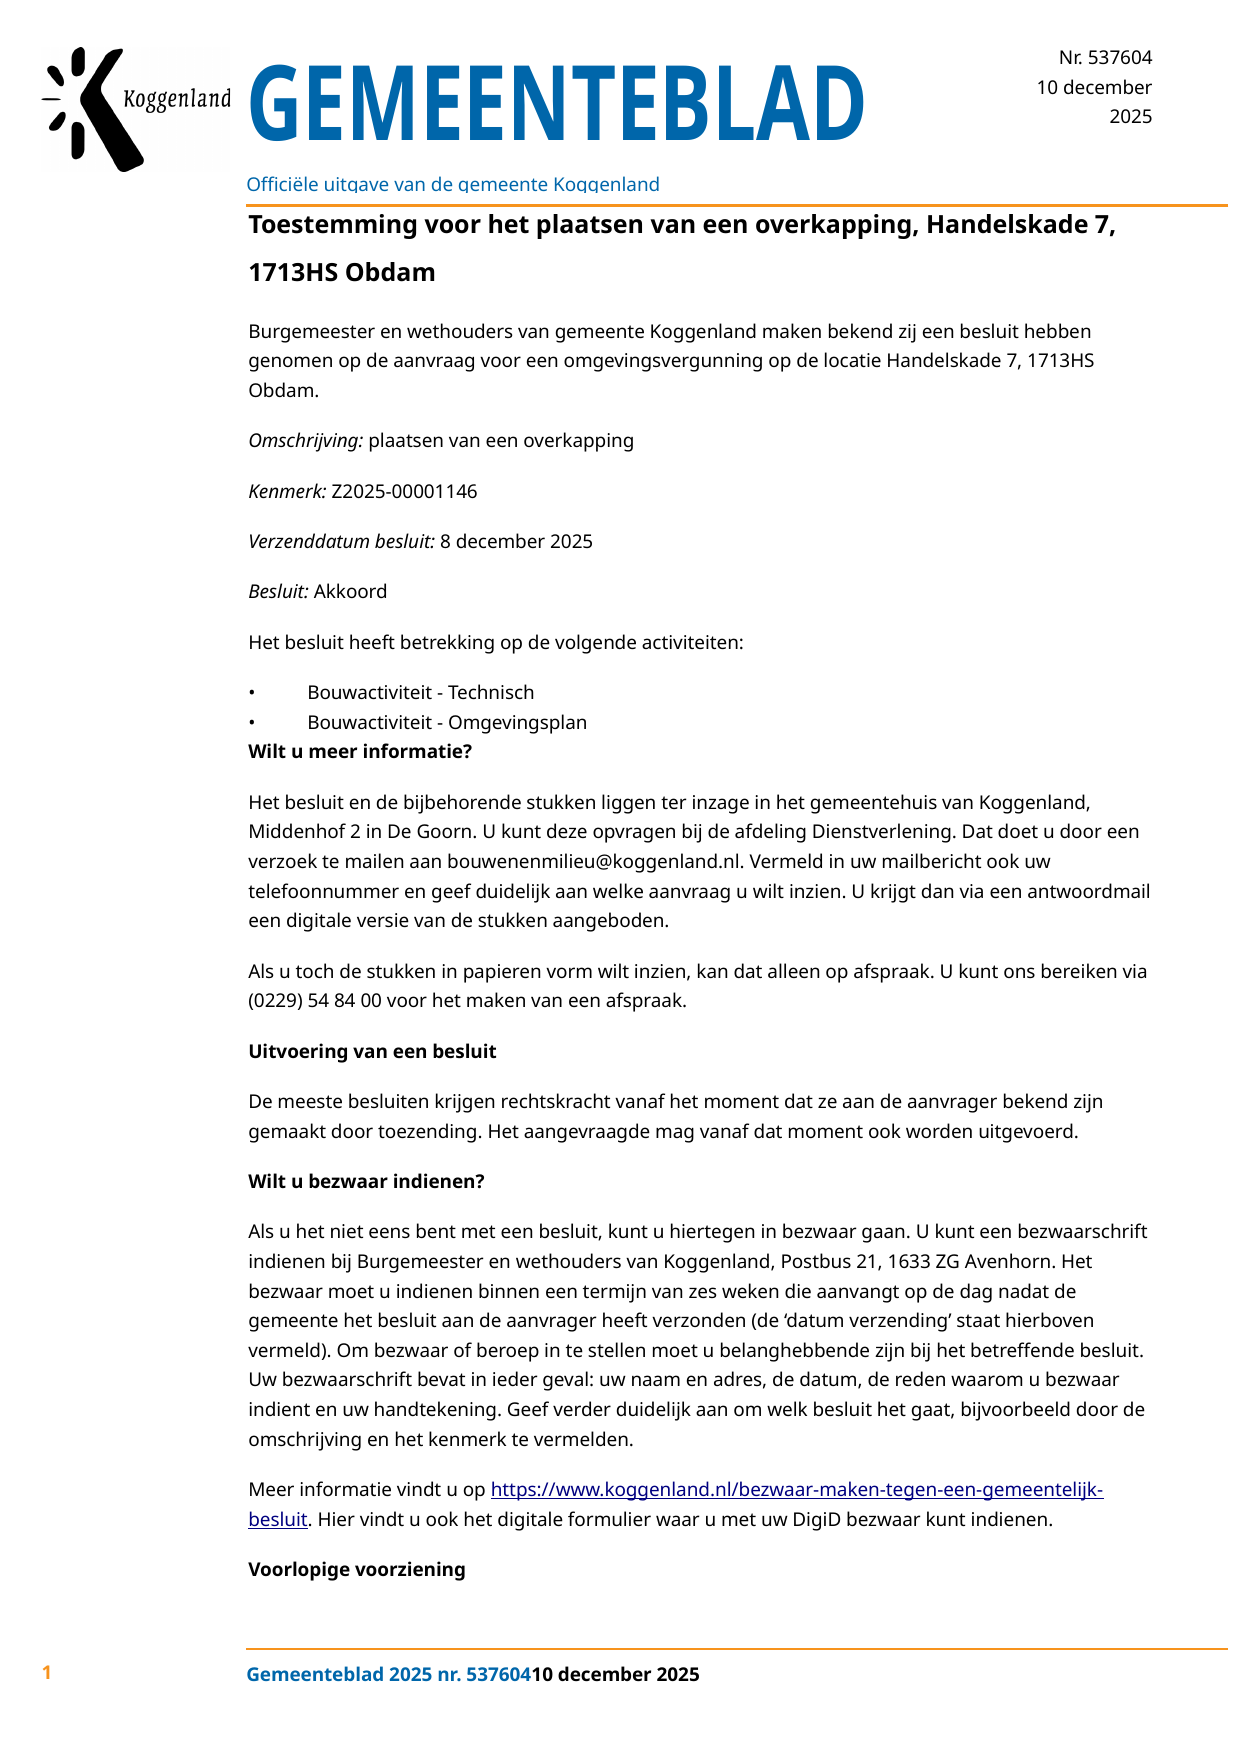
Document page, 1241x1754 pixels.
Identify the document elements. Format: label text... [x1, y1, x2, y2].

text Kenmerk: Z2025-00001146 [248, 478, 1152, 504]
text Wilt u meer informatie? [248, 739, 1152, 764]
text Toestemming voor het plaatsen van een overkapping, Handelskade 7, 1713HS Obdam [248, 207, 1152, 288]
text Verzenddatum besluit: 8 december 2025 [248, 528, 1152, 554]
list Bouwactiviteit - Omgevingsplan [248, 709, 1152, 735]
text Voorlopige voorziening [248, 1556, 1152, 1582]
text De meeste besluiten krijgen rechtskracht vanaf het moment dat ze aan de aanvrager bekend zijn gemaakt door toezending. Het aangevraagde mag vanaf dat moment ook worden uitgevoerd. [248, 1088, 1152, 1144]
text Wilt u bezwaar indienen? [248, 1168, 1152, 1194]
text Burgemeester en wethouders van gemeente Koggenland maken bekend zij een besluit hebben genomen op de aanvraag voor een omgevingsvergunning op de locatie Handelskade 7, 1713HS Obdam. [248, 318, 1152, 403]
text Het besluit en de bijbehorende stukken liggen ter inzage in het gemeentehuis van Koggenland, Middenhof 2 in De Goorn. U kunt deze opvragen bij de afdeling Dienstverlening. Dat doet u door een verzoek te mailen aan bouwenenmilieu@koggenland.nl. Vermeld in uw mailbericht ook uw telefoonnummer en geef duidelijk aan welke aanvraag u wilt inzien. U krijgt dan via een antwoordmail een digitale versie van de stukken aangeboden. [248, 789, 1152, 933]
text Als u toch de stukken in papieren vorm wilt inzien, kan dat alleen op afspraak. U kunt ons bereiken via (0229) 54 84 00 voor het maken van een afspraak. [248, 958, 1152, 1013]
text Het besluit heeft betrekking op de volgende activiteiten: [248, 629, 1152, 655]
picture [41, 47, 231, 172]
text Uitvoering van een besluit [248, 1038, 1152, 1064]
text Omschrijving: plaatsen van een overkapping [248, 427, 1152, 453]
text Als u het niet eens bent met een besluit, kunt u hiertegen in bezwaar gaan. U kunt een bezwaarschrift indienen bij Burgemeester en wethouders van Koggenland, Postbus 21, 1633 ZG Avenhorn. Het bezwaar moet u indienen binnen een termijn van zes weken die aanvangt op de dag nadat de gemeente het besluit aan de aanvrager heeft verzonden (de ‘datum verzending’ staat hierboven vermeld). Om bezwaar of beroep in te stellen moet u belanghebbende zijn bij het betreffende besluit. Uw bezwaarschrift bevat in ieder geval: uw naam en adres, de datum, de reden waarom u bezwaar indient en uw handtekening. Geef verder duidelijk aan om welk besluit het gaat, bijvoorbeeld door de omschrijving en het kenmerk te vermelden. [248, 1219, 1152, 1452]
text Meer informatie vindt u op https://www.koggenland.nl/bezwaar-maken-tegen-een-gemeentelijk-besluit. Hier vindt u ook het digitale formulier waar u met uw DigiD bezwaar kunt indienen. [248, 1476, 1152, 1532]
text Besluit: Akkoord [248, 579, 1152, 604]
list Bouwactiviteit - Technisch [248, 679, 1152, 705]
